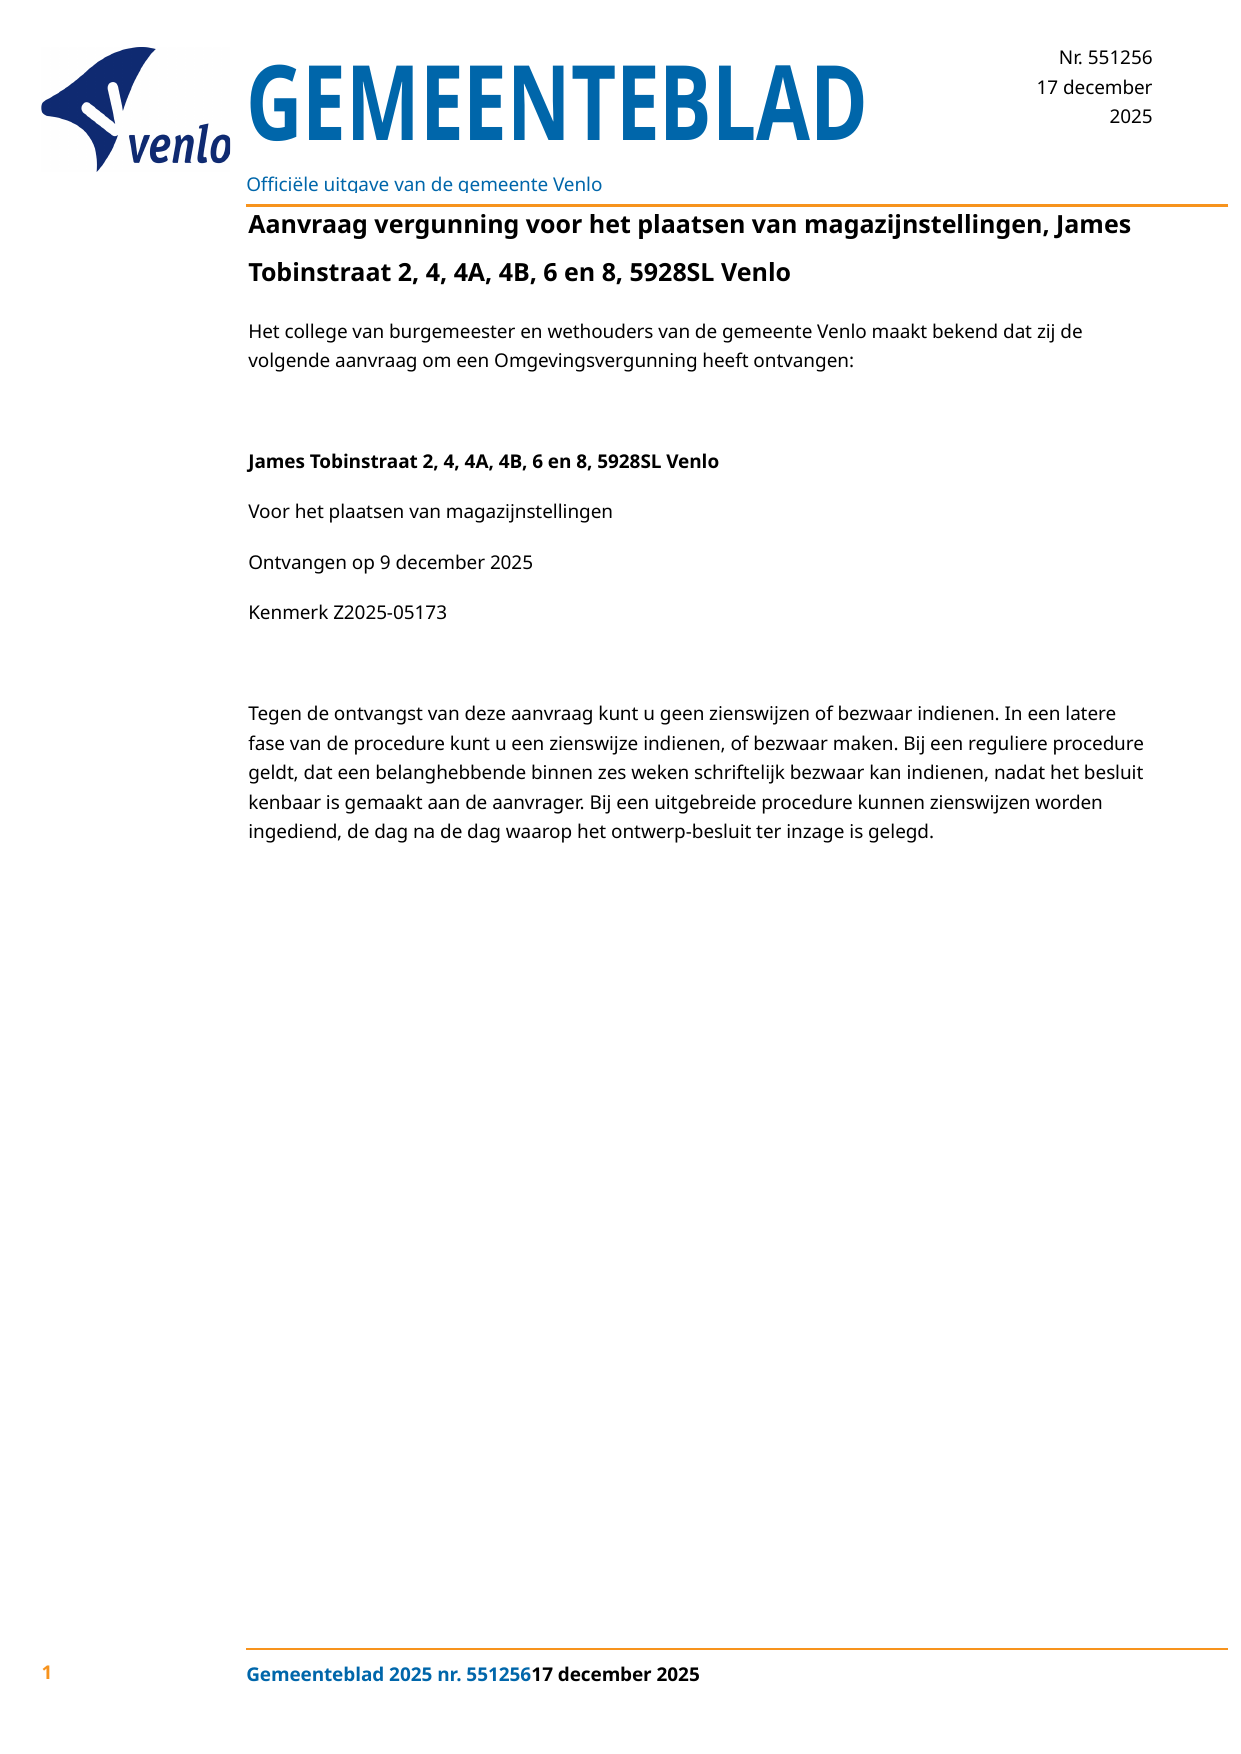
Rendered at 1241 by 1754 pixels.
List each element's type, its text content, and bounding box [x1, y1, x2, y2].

text Kenmerk Z2025-05173 [248, 599, 1152, 625]
text Aanvraag vergunning voor het plaatsen van magazijnstellingen, James Tobinstraat 2, 4, 4A, 4B, 6 en 8, 5928SL Venlo [248, 207, 1152, 288]
text Het college van burgemeester en wethouders van de gemeente Venlo maakt bekend dat zij de volgende aanvraag om een Omgevingsvergunning heeft ontvangen: [248, 318, 1152, 373]
text Tegen de ontvangst van deze aanvraag kunt u geen zienswijzen of bezwaar indienen. In een latere fase van de procedure kunt u een zienswijze indienen, of bezwaar maken. Bij een reguliere procedure geldt, dat een belanghebbende binnen zes weken schriftelijk bezwaar kan indienen, nadat het besluit kenbaar is gemaakt aan de aanvrager. Bij een uitgebreide procedure kunnen zienswijzen worden ingediend, de dag na de dag waarop het ontwerp-besluit ter inzage is gelegd. [248, 700, 1152, 844]
text Ontvangen op 9 december 2025 [248, 549, 1152, 575]
picture [41, 47, 231, 172]
text James Tobinstraat 2, 4, 4A, 4B, 6 en 8, 5928SL Venlo [248, 448, 1152, 474]
text Voor het plaatsen van magazijnstellingen [248, 499, 1152, 524]
